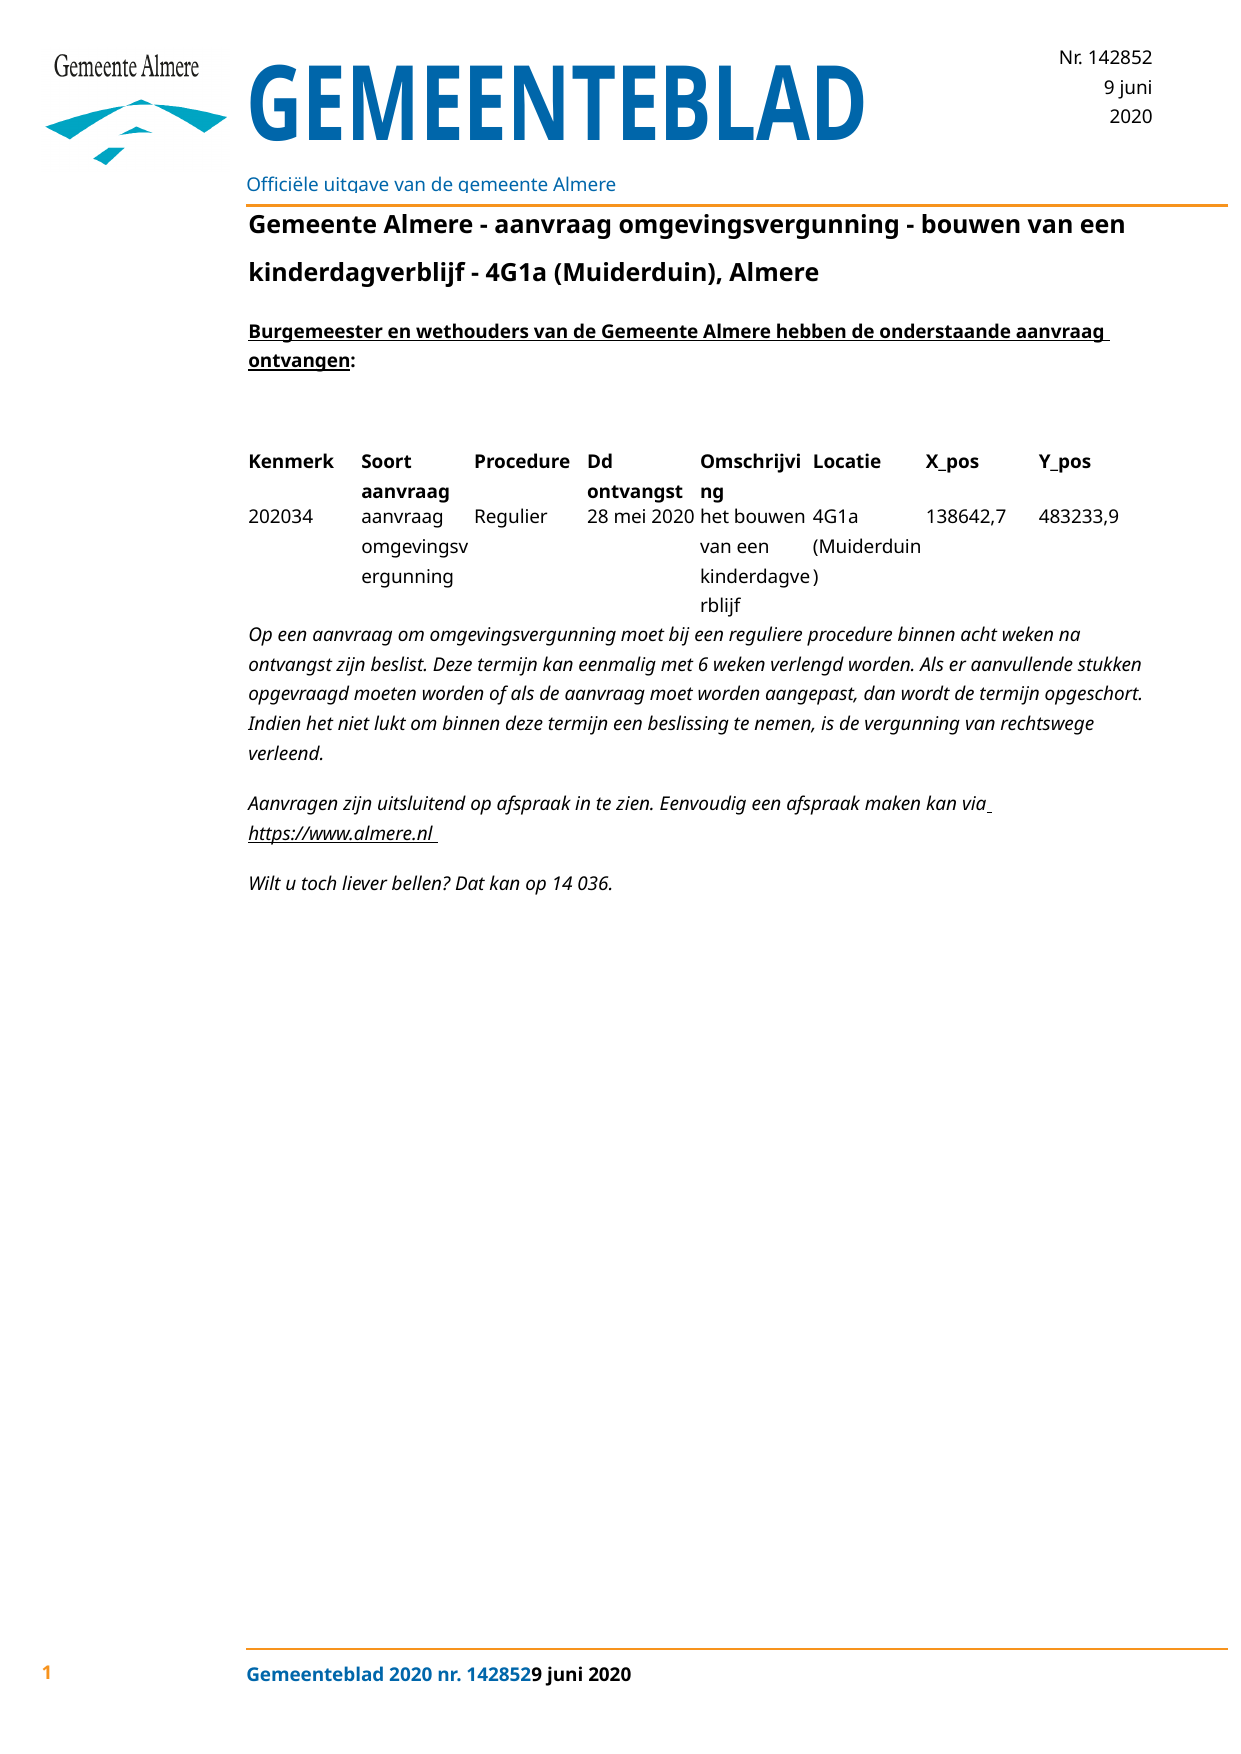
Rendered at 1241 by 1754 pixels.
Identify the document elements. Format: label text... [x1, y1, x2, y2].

table_header Procedure [474, 449, 587, 504]
picture [41, 47, 231, 172]
table_cell 4G1a (Muiderduin) [813, 504, 926, 618]
table_header Locatie [813, 449, 926, 504]
table_cell aanvraag omgevingsvergunning [361, 504, 474, 618]
table_cell 202034 [248, 504, 361, 618]
text Aanvragen zijn uitsluitend op afspraak in te zien. Eenvoudig een afspraak maken kan via https://www.almere.nl [248, 790, 1152, 846]
table_cell 483233,9 [1039, 504, 1152, 618]
table_header X_pos [926, 449, 1038, 504]
text Gemeente Almere - aanvraag omgevingsvergunning - bouwen van een kinderdagverblijf - 4G1a (Muiderduin), Almere [248, 207, 1152, 288]
table_cell 28 mei 2020 [587, 504, 700, 618]
table_header Soort aanvraag [361, 449, 474, 504]
table_cell 138642,7 [926, 504, 1038, 618]
table_header Kenmerk [248, 449, 361, 504]
table_cell het bouwen van een kinderdagverblijf [700, 504, 813, 618]
table_header Dd ontvangst [587, 449, 700, 504]
table_header Omschrijving [700, 449, 813, 504]
table_header Y_pos [1039, 449, 1152, 504]
table_cell Regulier [474, 504, 587, 618]
text Op een aanvraag om omgevingsvergunning moet bij een reguliere procedure binnen acht weken na ontvangst zijn beslist. Deze termijn kan eenmalig met 6 weken verlengd worden. Als er aanvullende stukken opgevraagd moeten worden of als de aanvraag moet worden aangepast, dan wordt de termijn opgeschort. Indien het niet lukt om binnen deze termijn een beslissing te nemen, is de vergunning van rechtswege verleend. [248, 621, 1152, 766]
text Burgemeester en wethouders van de Gemeente Almere hebben de onderstaande aanvraag ontvangen: [248, 318, 1152, 373]
text Wilt u toch liever bellen? Dat kan op 14 036. [248, 870, 1152, 896]
